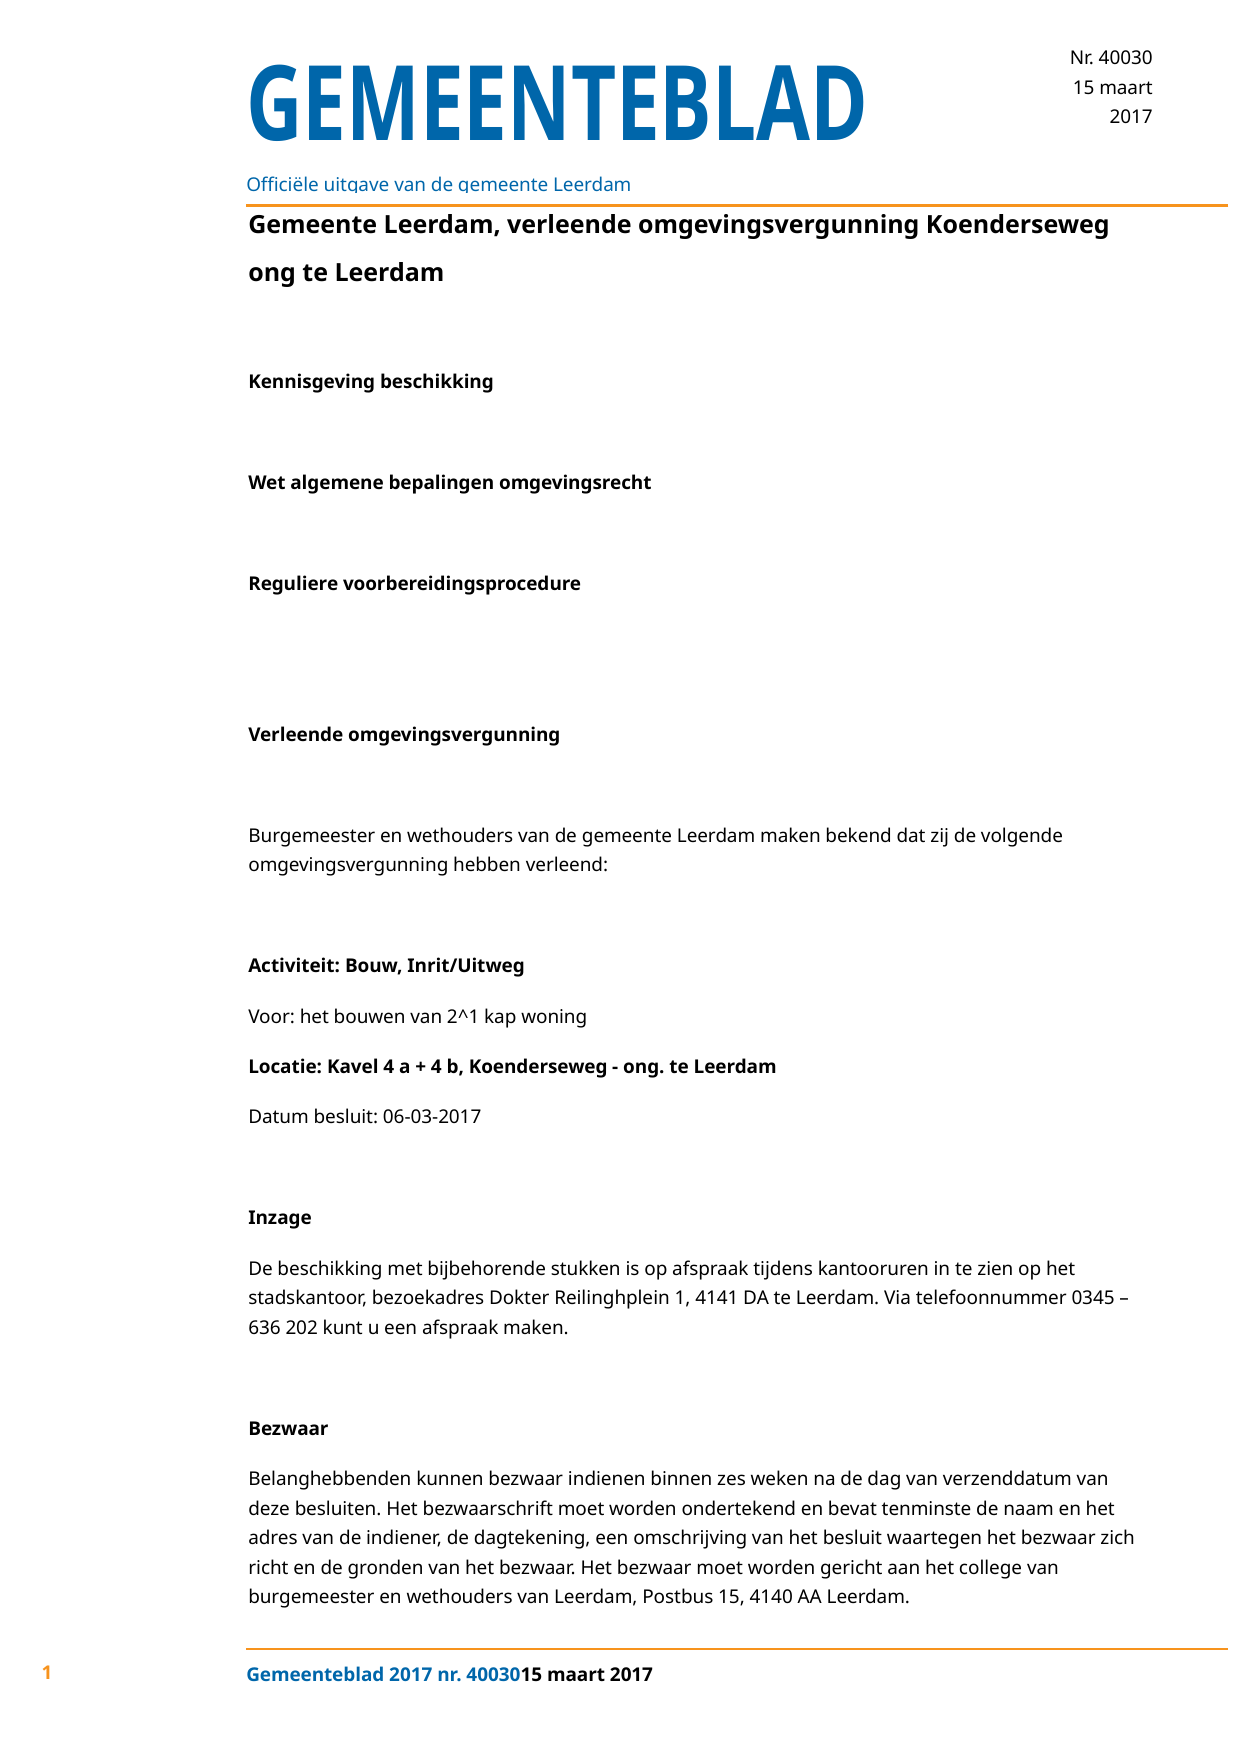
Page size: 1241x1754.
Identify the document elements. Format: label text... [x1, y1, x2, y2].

text Voor: het bouwen van 2^1 kap woning [248, 1003, 1152, 1029]
text Gemeente Leerdam, verleende omgevingsvergunning Koenderseweg ong te Leerdam [248, 207, 1152, 288]
text Kennisgeving beschikking [248, 368, 1152, 394]
text Reguliere voorbereidingsprocedure [248, 570, 1152, 596]
text Locatie: Kavel 4 a + 4 b, Koenderseweg - ong. te Leerdam [248, 1053, 1152, 1079]
text Verleende omgevingsvergunning [248, 721, 1152, 747]
text Datum besluit: 06-03-2017 [248, 1104, 1152, 1129]
text Wet algemene bepalingen omgevingsrecht [248, 469, 1152, 495]
text Bezwaar [248, 1415, 1152, 1441]
picture [41, 47, 231, 172]
text Burgemeester en wethouders van de gemeente Leerdam maken bekend dat zij de volgende omgevingsvergunning hebben verleend: [248, 822, 1152, 877]
text De beschikking met bijbehorende stukken is op afspraak tijdens kantooruren in te zien op het stadskantoor, bezoekadres Dokter Reilinghplein 1, 4141 DA te Leerdam. Via telefoonnummer 0345 – 636 202 kunt u een afspraak maken. [248, 1255, 1152, 1340]
text Activiteit: Bouw, Inrit/Uitweg [248, 952, 1152, 978]
text Belanghebbenden kunnen bezwaar indienen binnen zes weken na de dag van verzenddatum van deze besluiten. Het bezwaarschrift moet worden ondertekend en bevat tenminste de naam en het adres van de indiener, de dagtekening, een omschrijving van het besluit waartegen het bezwaar zich richt en de gronden van het bezwaar. Het bezwaar moet worden gericht aan het college van burgemeester en wethouders van Leerdam, Postbus 15, 4140 AA Leerdam. [248, 1465, 1152, 1609]
text Inzage [248, 1204, 1152, 1230]
